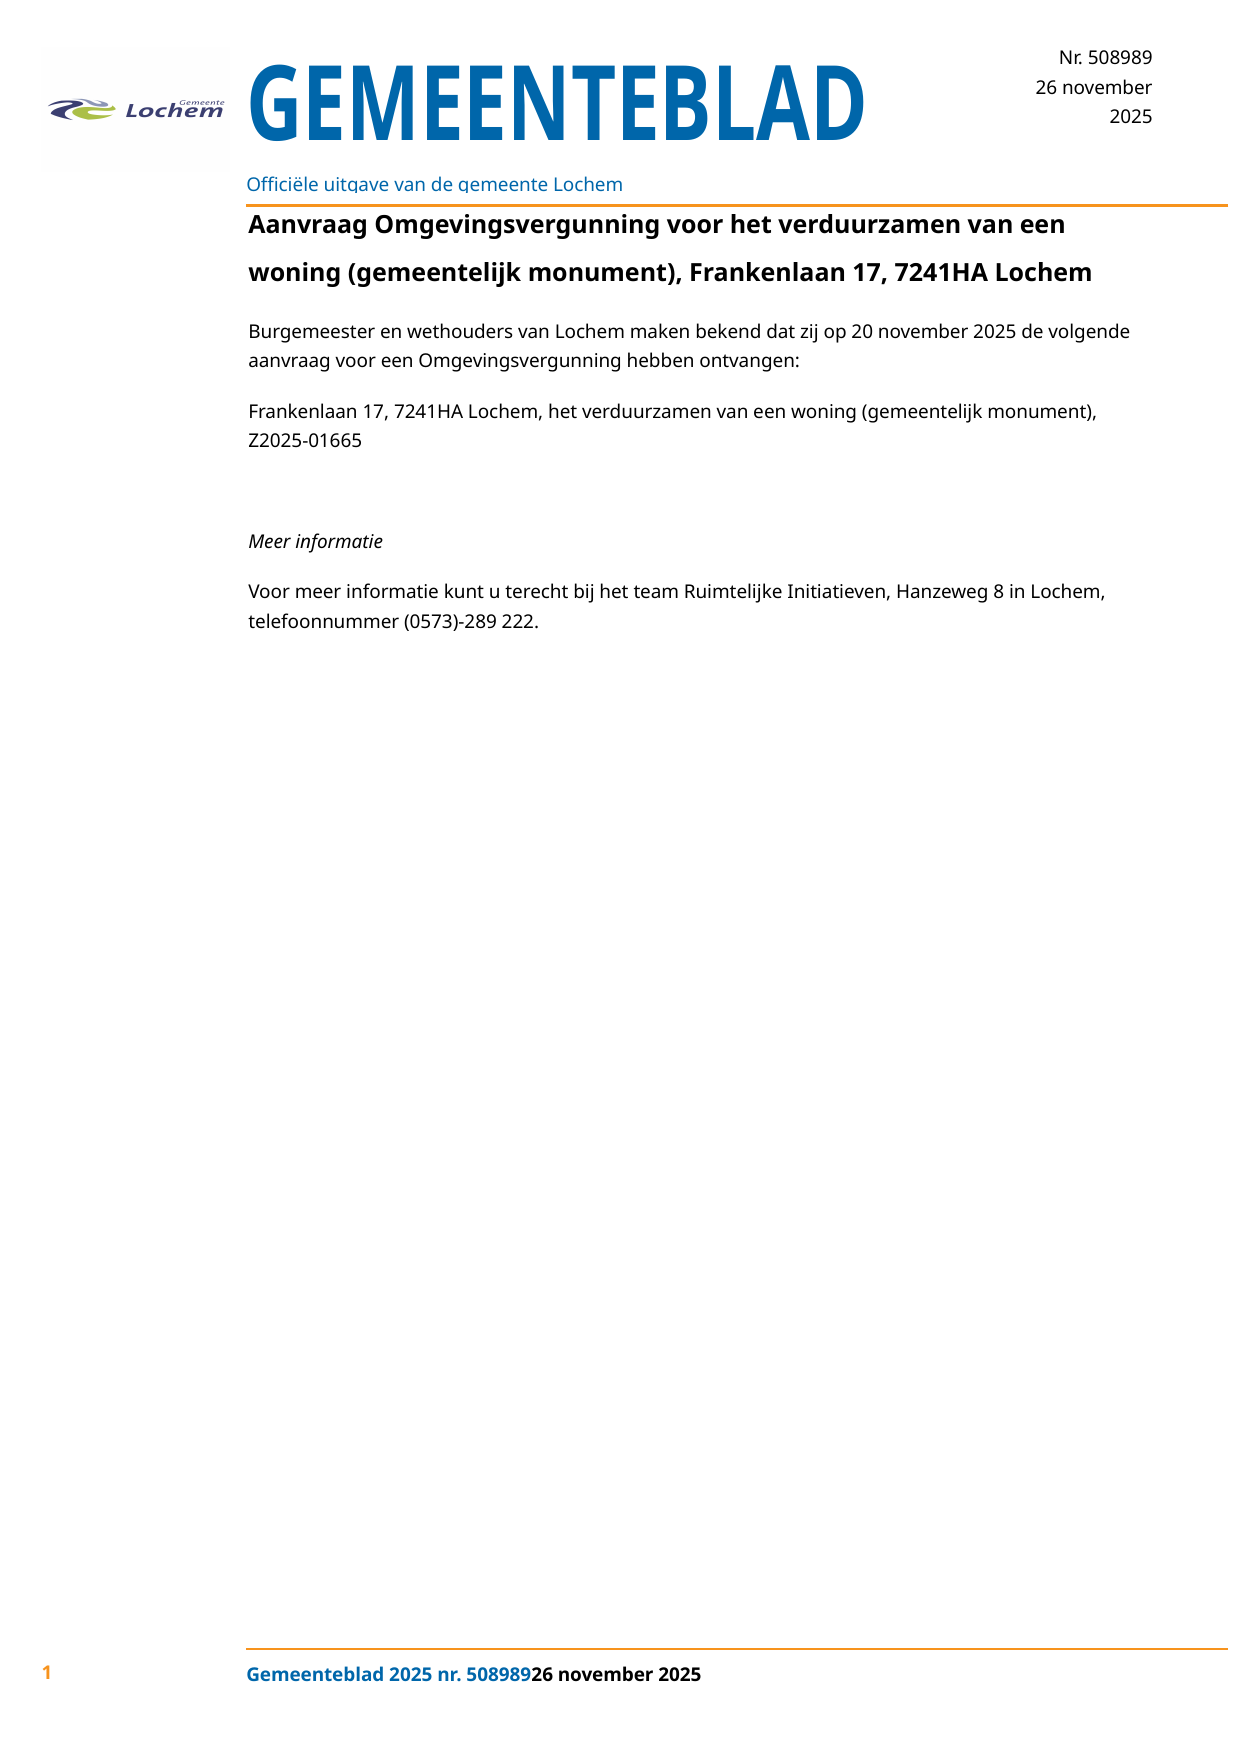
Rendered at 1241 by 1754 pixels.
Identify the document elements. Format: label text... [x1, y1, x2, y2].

text Meer informatie [248, 528, 1152, 554]
text Burgemeester en wethouders van Lochem maken bekend dat zij op 20 november 2025 de volgende aanvraag voor een Omgevingsvergunning hebben ontvangen: [248, 318, 1152, 373]
picture [41, 47, 231, 172]
text Voor meer informatie kunt u terecht bij het team Ruimtelijke Initiatieven, Hanzeweg 8 in Lochem, telefoonnummer (0573)-289 222. [248, 579, 1152, 634]
text Aanvraag Omgevingsvergunning voor het verduurzamen van een woning (gemeentelijk monument), Frankenlaan 17, 7241HA Lochem [248, 207, 1152, 288]
text Frankenlaan 17, 7241HA Lochem, het verduurzamen van een woning (gemeentelijk monument), Z2025-01665 [248, 398, 1152, 453]
